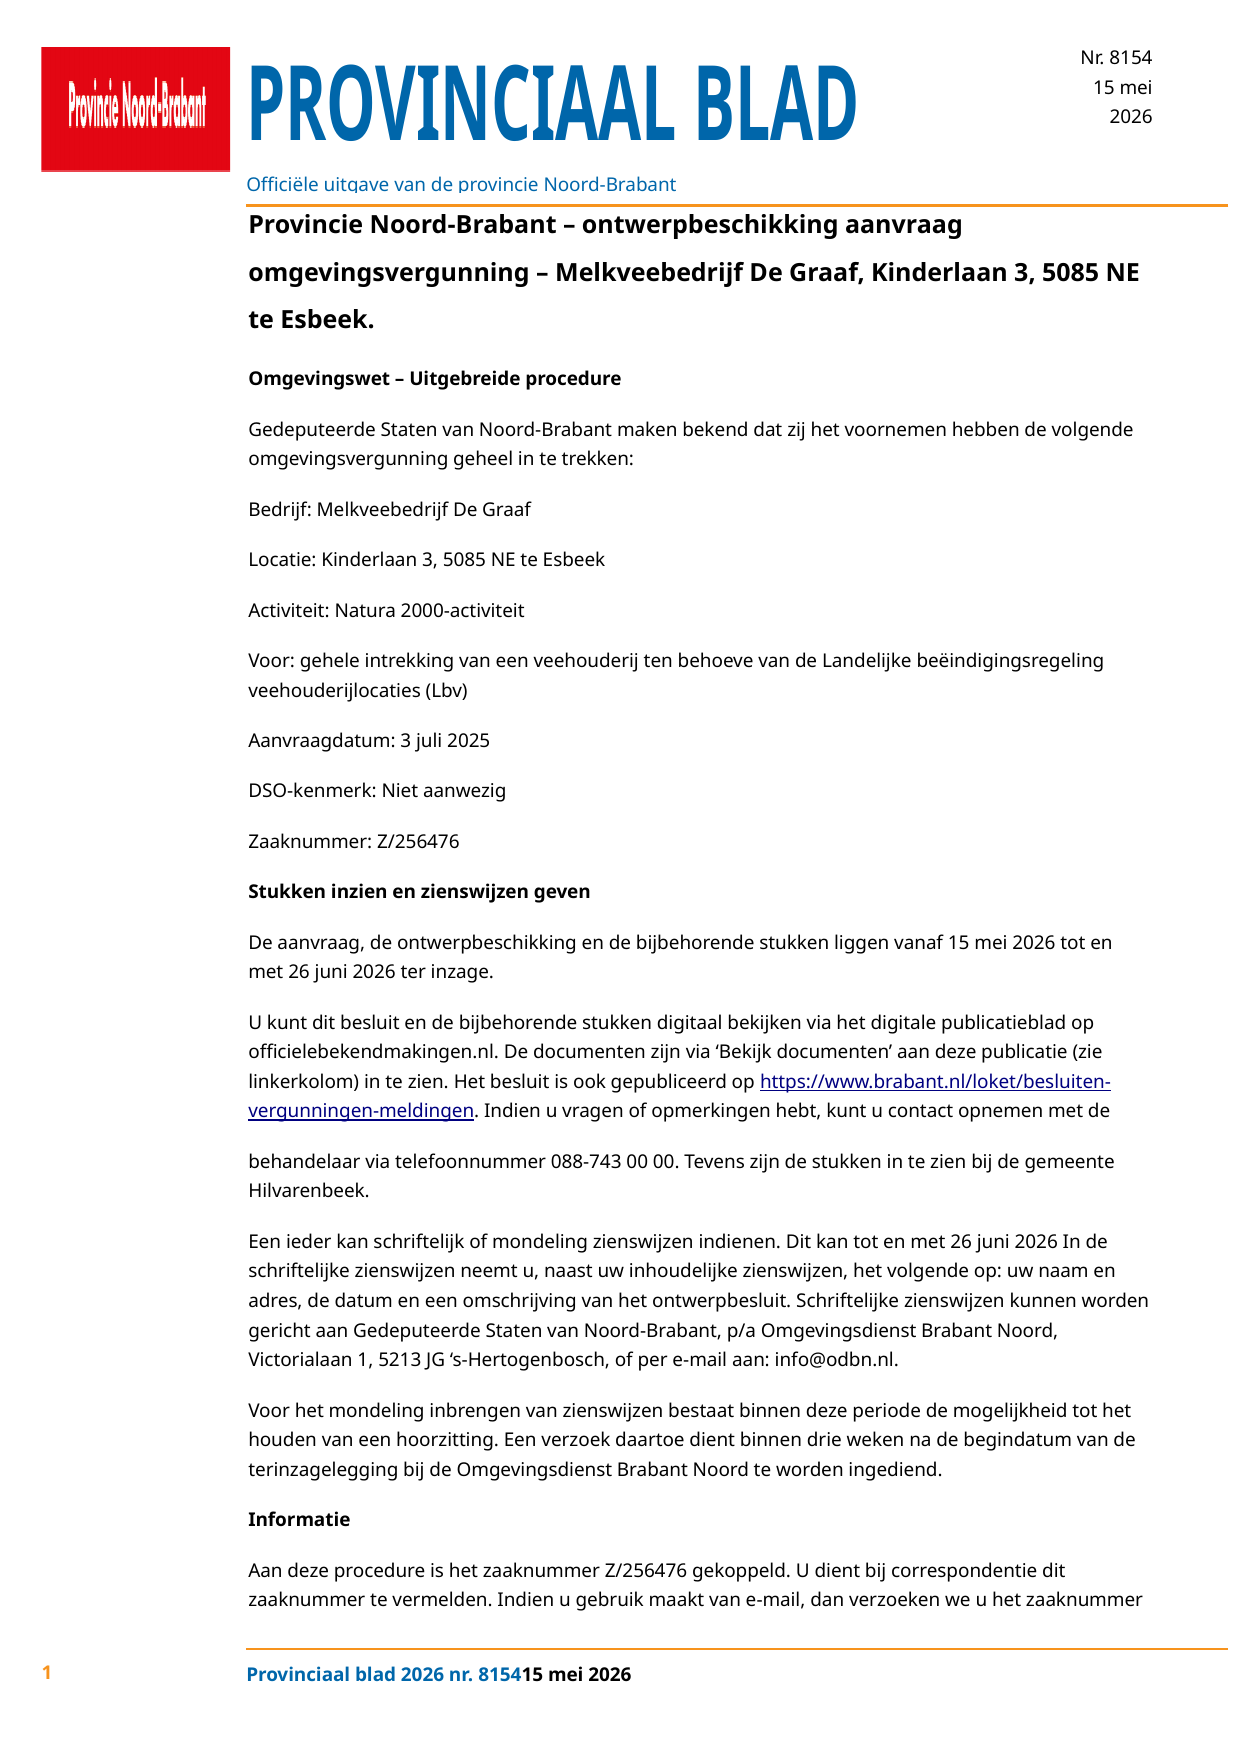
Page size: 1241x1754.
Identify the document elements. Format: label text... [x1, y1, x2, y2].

text De aanvraag, de ontwerpbeschikking en de bijbehorende stukken liggen vanaf 15 mei 2026 tot en met 26 juni 2026 ter inzage. [248, 929, 1152, 984]
text Aanvraagdatum: 3 juli 2025 [248, 727, 1152, 753]
text Locatie: Kinderlaan 3, 5085 NE te Esbeek [248, 546, 1152, 572]
text Informatie [248, 1506, 1152, 1532]
text U kunt dit besluit en de bijbehorende stukken digitaal bekijken via het digitale publicatieblad op officielebekendmakingen.nl. De documenten zijn via ‘Bekijk documenten’ aan deze publicatie (zie linkerkolom) in te zien. Het besluit is ook gepubliceerd op https://www.brabant.nl/loket/besluiten-vergunningen-meldingen. Indien u vragen of opmerkingen hebt, kunt u contact opnemen met de [248, 1009, 1152, 1123]
picture [41, 47, 231, 172]
text Een ieder kan schriftelijk of mondeling zienswijzen indienen. Dit kan tot en met 26 juni 2026 In de schriftelijke zienswijzen neemt u, naast uw inhoudelijke zienswijzen, het volgende op: uw naam en adres, de datum en een omschrijving van het ontwerpbesluit. Schriftelijke zienswijzen kunnen worden gericht aan Gedeputeerde Staten van Noord-Brabant, p/a Omgevingsdienst Brabant Noord, Victorialaan 1, 5213 JG ‘s-Hertogenbosch, of per e-mail aan: info@odbn.nl. [248, 1228, 1152, 1372]
text behandelaar via telefoonnummer 088-743 00 00. Tevens zijn de stukken in te zien bij de gemeente Hilvarenbeek. [248, 1148, 1152, 1203]
text Voor het mondeling inbrengen van zienswijzen bestaat binnen deze periode de mogelijkheid tot het houden van een hoorzitting. Een verzoek daartoe dient binnen drie weken na de begindatum van de terinzagelegging bij de Omgevingsdienst Brabant Noord te worden ingediend. [248, 1397, 1152, 1482]
text DSO-kenmerk: Niet aanwezig [248, 778, 1152, 803]
text Activiteit: Natura 2000-activiteit [248, 597, 1152, 622]
text Bedrijf: Melkveebedrijf De Graaf [248, 496, 1152, 522]
text Omgevingswet – Uitgebreide procedure [248, 366, 1152, 391]
text Gedeputeerde Staten van Noord-Brabant maken bekend dat zij het voornemen hebben de volgende omgevingsvergunning geheel in te trekken: [248, 416, 1152, 471]
text Stukken inzien en zienswijzen geven [248, 878, 1152, 904]
text Zaaknummer: Z/256476 [248, 828, 1152, 854]
text Provincie Noord-Brabant – ontwerpbeschikking aanvraag omgevingsvergunning – Melkveebedrijf De Graaf, Kinderlaan 3, 5085 NE te Esbeek. [248, 207, 1152, 336]
text Aan deze procedure is het zaaknummer Z/256476 gekoppeld. U dient bij correspondentie dit zaaknummer te vermelden. Indien u gebruik maakt van e-mail, dan verzoeken we u het zaaknummer [248, 1557, 1152, 1612]
text Voor: gehele intrekking van een veehouderij ten behoeve van de Landelijke beëindigingsregeling veehouderijlocaties (Lbv) [248, 647, 1152, 702]
